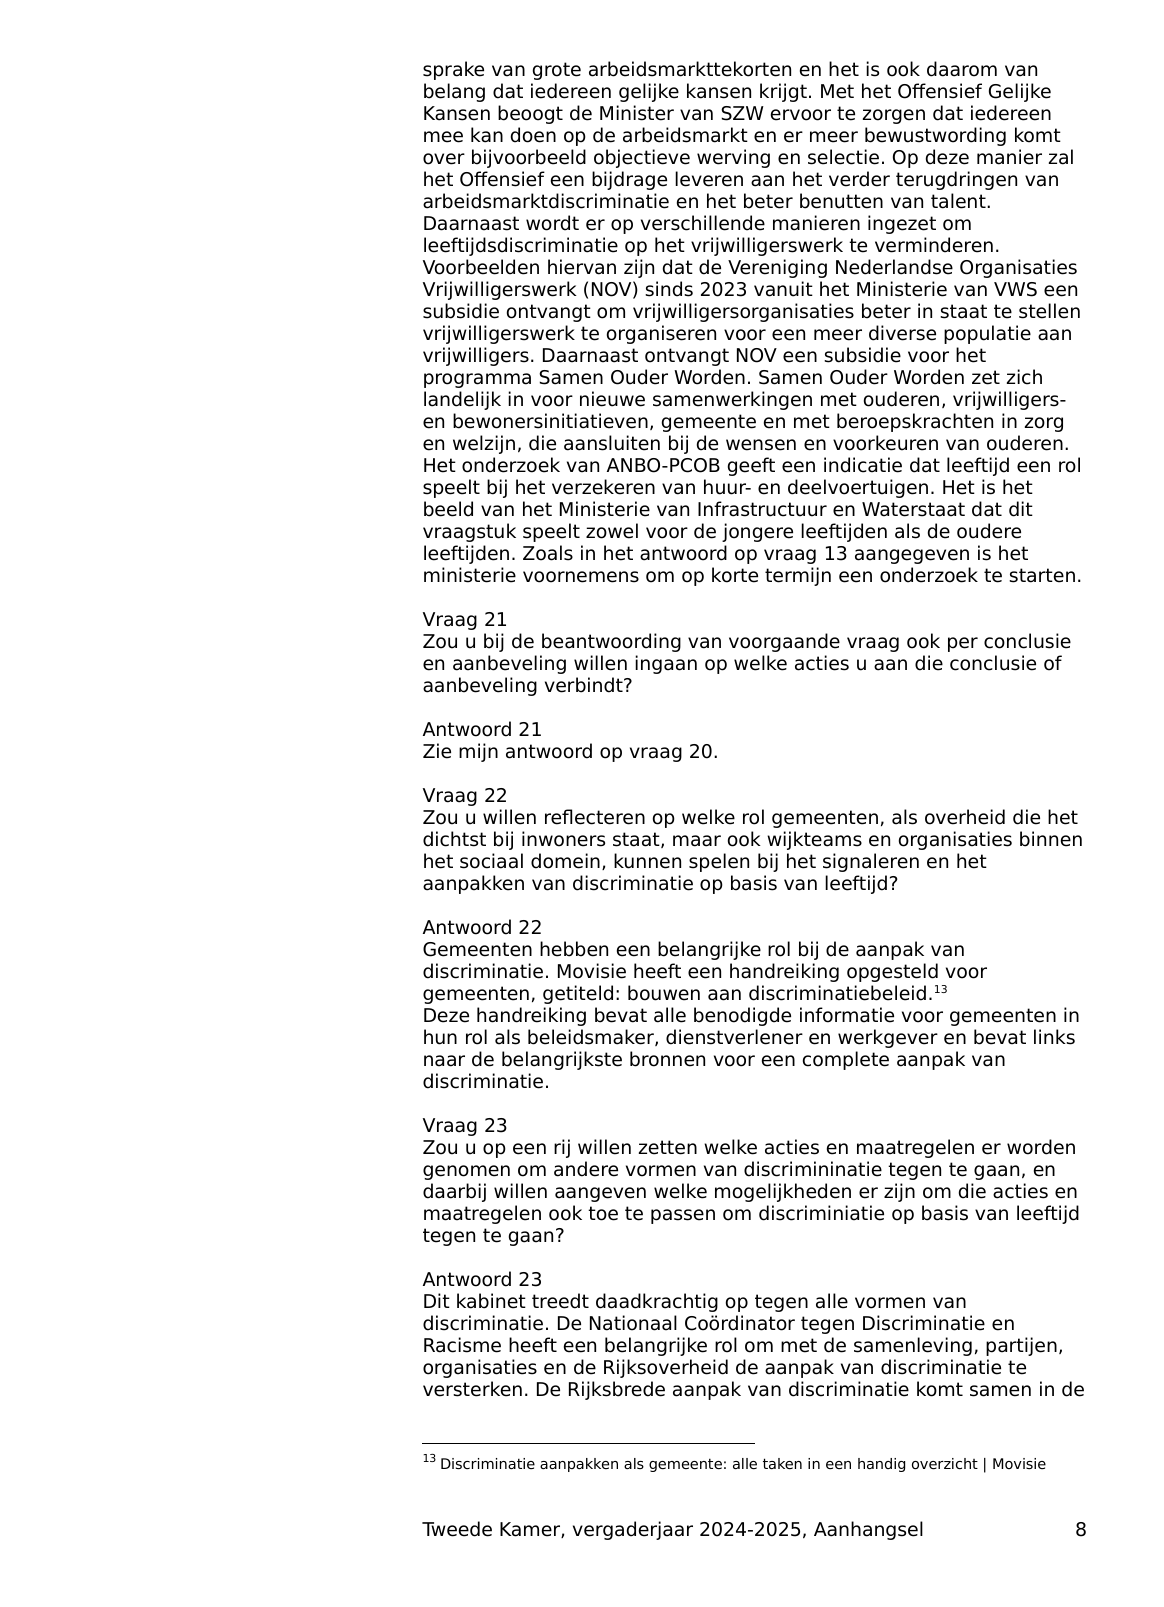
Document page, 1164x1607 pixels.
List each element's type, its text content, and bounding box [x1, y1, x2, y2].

text Vraag 21 [422, 609, 1087, 631]
text Deze handreiking bevat alle benodigde informatie voor gemeenten in hun rol als beleidsmaker, dienstverlener en werkgever en bevat links naar de belangrijkste bronnen voor een complete aanpak van discriminatie. [422, 1005, 1087, 1093]
text sprake van grote arbeidsmarkttekorten en het is ook daarom van belang dat iedereen gelijke kansen krijgt. Met het Offensief Gelijke Kansen beoogt de Minister van SZW ervoor te zorgen dat iedereen mee kan doen op de arbeidsmarkt en er meer bewustwording komt over bijvoorbeeld objectieve werving en selectie. Op deze manier zal het Offensief een bijdrage leveren aan het verder terugdringen van arbeidsmarktdiscriminatie en het beter benutten van talent. [422, 59, 1087, 213]
text Dit kabinet treedt daadkrachtig op tegen alle vormen van discriminatie. De Nationaal Coördinator tegen Discriminatie en Racisme heeft een belangrijke rol om met de samenleving, partijen, organisaties en de Rijksoverheid de aanpak van discriminatie te versterken. De Rijksbrede aanpak van discriminatie komt samen in de [422, 1291, 1087, 1401]
text Antwoord 21 [422, 719, 1087, 741]
text Daarnaast wordt er op verschillende manieren ingezet om leeftijdsdiscriminatie op het vrijwilligerswerk te verminderen. Voorbeelden hiervan zijn dat de Vereniging Nederlandse Organisaties Vrijwilligerswerk (NOV) sinds 2023 vanuit het Ministerie van VWS een subsidie ontvangt om vrijwilligersorganisaties beter in staat te stellen vrijwilligerswerk te organiseren voor een meer diverse populatie aan vrijwilligers. Daarnaast ontvangt NOV een subsidie voor het programma Samen Ouder Worden. Samen Ouder Worden zet zich landelijk in voor nieuwe samenwerkingen met ouderen, vrijwilligers- en bewonersinitiatieven, gemeente en met beroepskrachten in zorg en welzijn, die aansluiten bij de wensen en voorkeuren van ouderen. [422, 213, 1087, 455]
text Zou u bij de beantwoording van voorgaande vraag ook per conclusie en aanbeveling willen ingaan op welke acties u aan die conclusie of aanbeveling verbindt? [422, 631, 1087, 697]
text Vraag 23 [422, 1115, 1087, 1137]
text Vraag 22 [422, 785, 1087, 807]
text Antwoord 22 [422, 917, 1087, 939]
text Gemeenten hebben een belangrijke rol bij de aanpak van discriminatie. Movisie heeft een handreiking opgesteld voor gemeenten, getiteld: bouwen aan discriminatiebeleid. [422, 939, 1087, 1005]
text Zie mijn antwoord op vraag 20. [422, 741, 1087, 763]
text Het onderzoek van ANBO-PCOB geeft een indicatie dat leeftijd een rol speelt bij het verzekeren van huur- en deelvoertuigen. Het is het beeld van het Ministerie van Infrastructuur en Waterstaat dat dit vraagstuk speelt zowel voor de jongere leeftijden als de oudere leeftijden. Zoals in het antwoord op vraag 13 aangegeven is het ministerie voornemens om op korte termijn een onderzoek te starten. [422, 455, 1087, 587]
text Antwoord 23 [422, 1269, 1087, 1291]
text Zou u willen reflecteren op welke rol gemeenten, als overheid die het dichtst bij inwoners staat, maar ook wijkteams en organisaties binnen het sociaal domein, kunnen spelen bij het signaleren en het aanpakken van discriminatie op basis van leeftijd? [422, 807, 1087, 895]
text Zou u op een rij willen zetten welke acties en maatregelen er worden genomen om andere vormen van discrimininatie tegen te gaan, en daarbij willen aangeven welke mogelijkheden er zijn om die acties en maatregelen ook toe te passen om discriminiatie op basis van leeftijd tegen te gaan? [422, 1137, 1087, 1247]
text Discriminatie aanpakken als gemeente: alle taken in een handig overzicht | Movisie [422, 1452, 1087, 1474]
